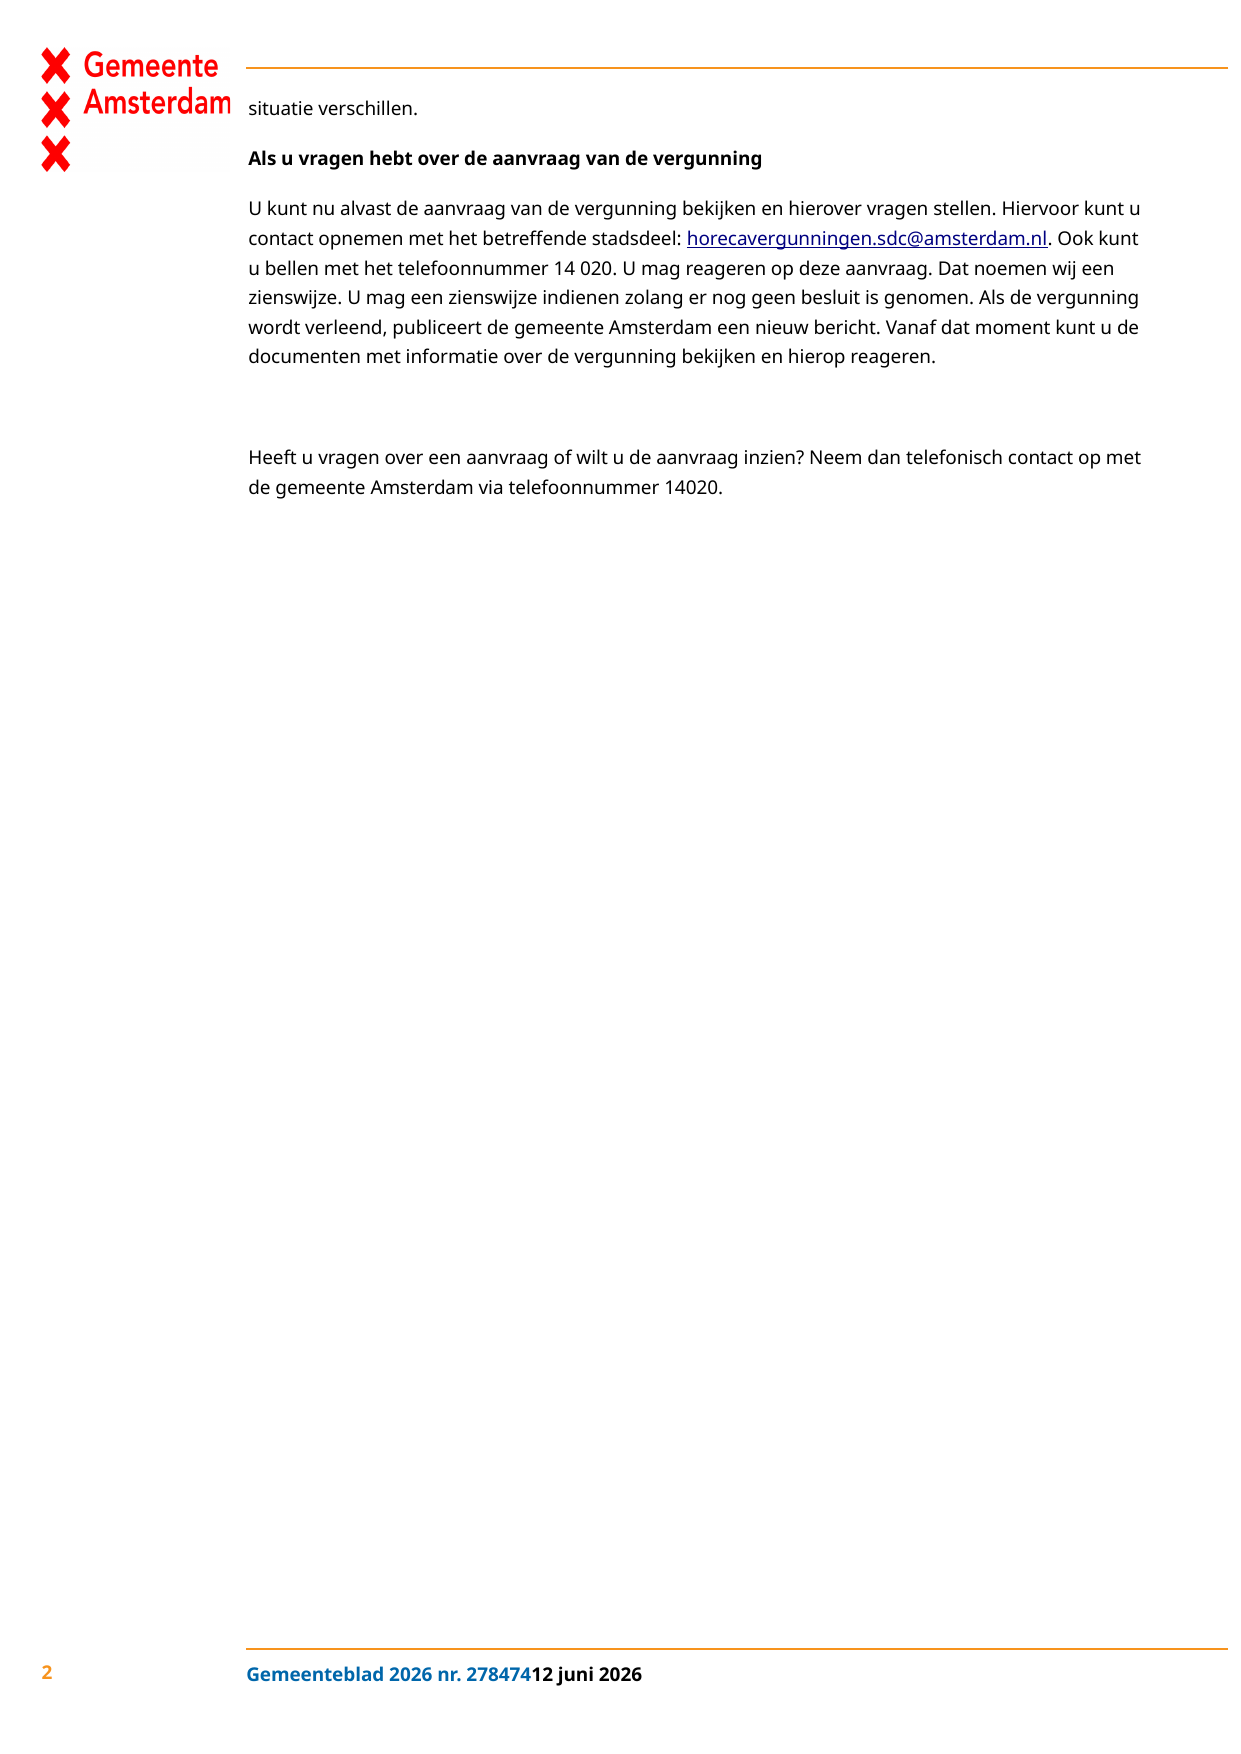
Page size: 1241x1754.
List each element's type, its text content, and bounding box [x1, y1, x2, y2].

picture [41, 47, 231, 172]
text situatie verschillen. [248, 95, 1152, 121]
text U kunt nu alvast de aanvraag van de vergunning bekijken en hierover vragen stellen. Hiervoor kunt u contact opnemen met het betreffende stadsdeel: horecavergunningen.sdc@amsterdam.nl. Ook kunt u bellen met het telefoonnummer 14 020. U mag reageren op deze aanvraag. Dat noemen wij een zienswijze. U mag een zienswijze indienen zolang er nog geen besluit is genomen. Als de vergunning wordt verleend, publiceert de gemeente Amsterdam een nieuw bericht. Vanaf dat moment kunt u de documenten met informatie over de vergunning bekijken en hierop reageren. [248, 196, 1152, 369]
text Heeft u vragen over een aanvraag of wilt u de aanvraag inzien? Neem dan telefonisch contact op met de gemeente Amsterdam via telefoonnummer 14020. [248, 444, 1152, 500]
text Als u vragen hebt over de aanvraag van de vergunning [248, 145, 1152, 171]
